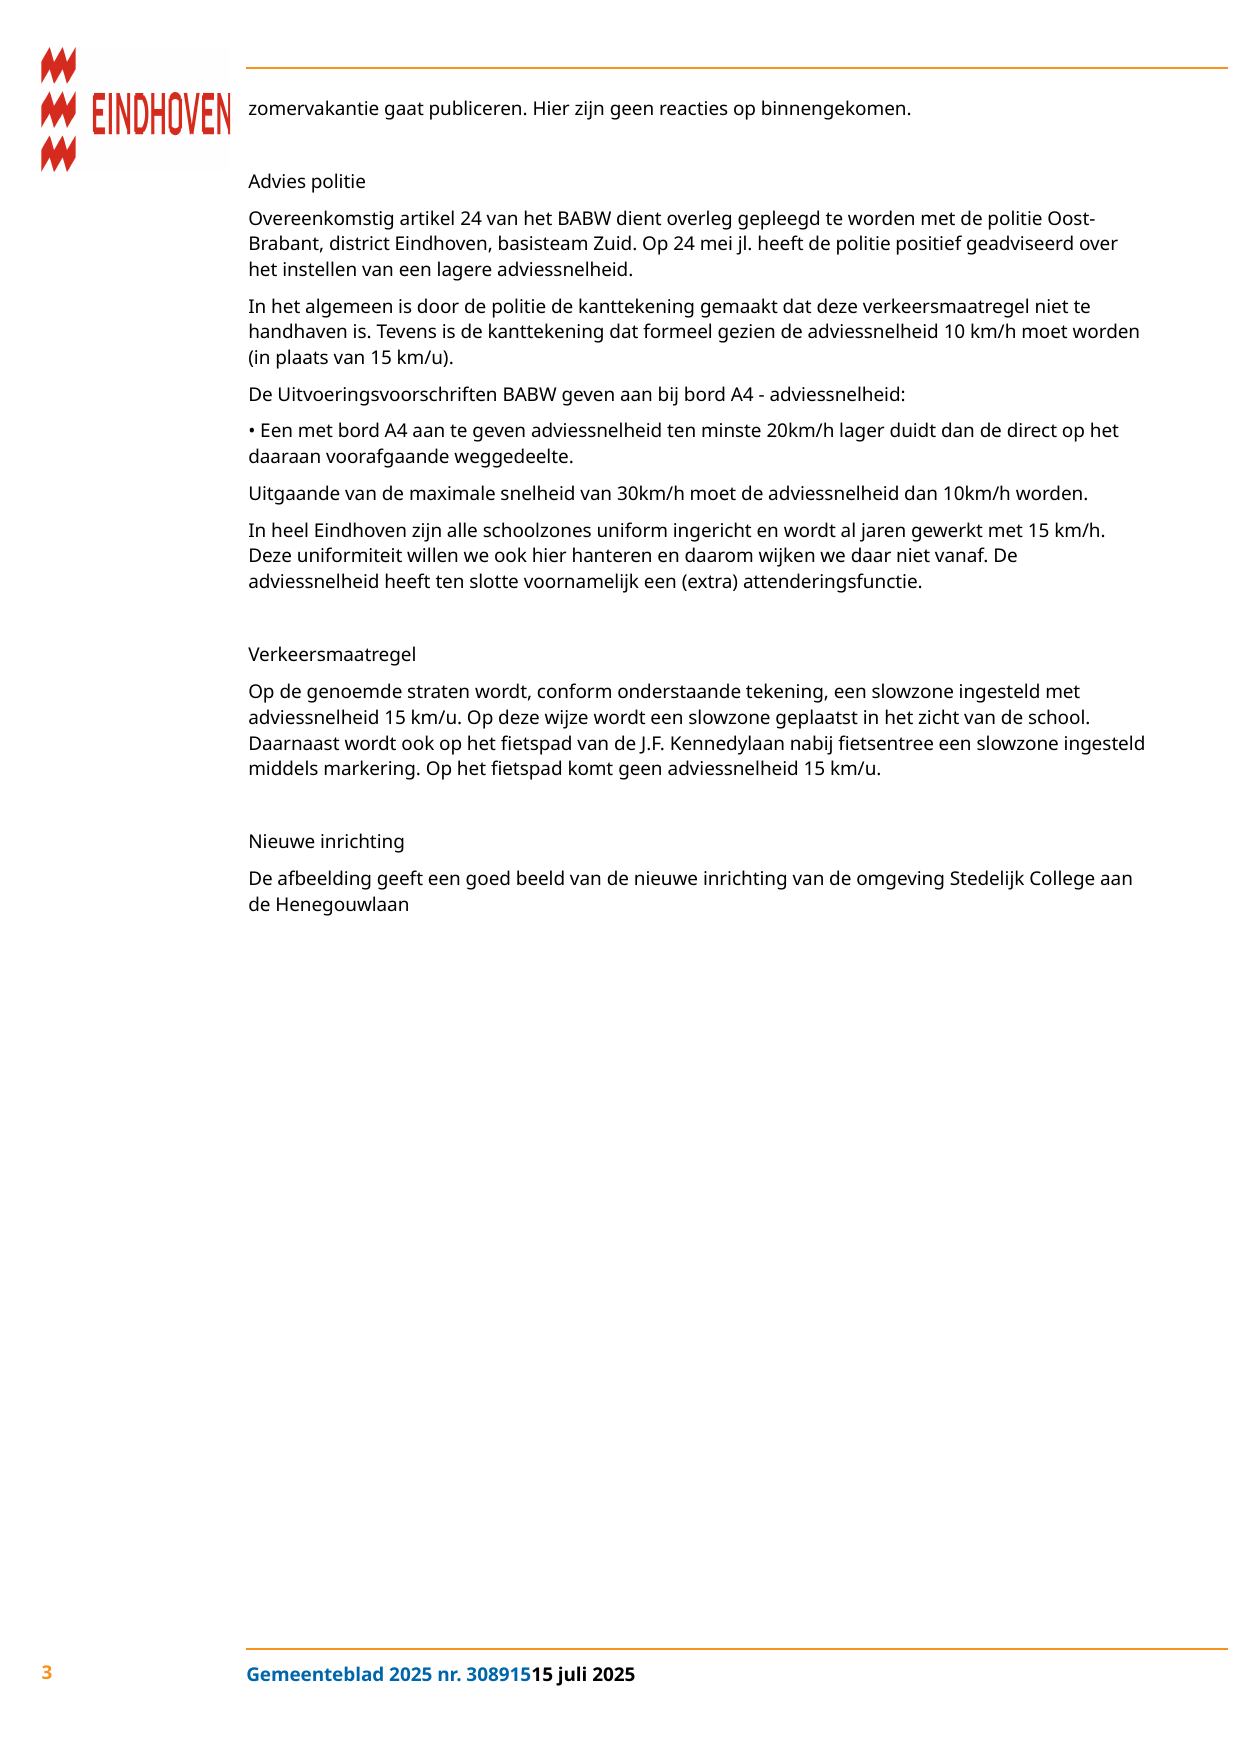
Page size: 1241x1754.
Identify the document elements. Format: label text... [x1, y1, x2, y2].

text Op de genoemde straten wordt, conform onderstaande tekening, een slowzone ingesteld met adviessnelheid 15 km/u. Op deze wijze wordt een slowzone geplaatst in het zicht van de school. Daarnaast wordt ook op het fietspad van de J.F. Kennedylaan nabij fietsentree een slowzone ingesteld middels markering. Op het fietspad komt geen adviessnelheid 15 km/u. [248, 678, 1152, 781]
text zomervakantie gaat publiceren. Hier zijn geen reacties op binnengekomen. [248, 95, 1152, 121]
text Uitgaande van de maximale snelheid van 30km/h moet de adviessnelheid dan 10km/h worden. [248, 480, 1152, 506]
text • Een met bord A4 aan te geven adviessnelheid ten minste 20km/h lager duidt dan de direct op het daaraan voorafgaande weggedeelte. [248, 418, 1152, 469]
text Advies politie [248, 168, 1152, 194]
text Nieuwe inrichting [248, 829, 1152, 854]
text Verkeersmaatregel [248, 642, 1152, 667]
text Overeenkomstig artikel 24 van het BABW dient overleg gepleegd te worden met de politie Oost-Brabant, district Eindhoven, basisteam Zuid. Op 24 mei jl. heeft de politie positief geadviseerd over het instellen van een lagere adviessnelheid. [248, 205, 1152, 282]
text In het algemeen is door de politie de kanttekening gemaakt dat deze verkeersmaatregel niet te handhaven is. Tevens is de kanttekening dat formeel gezien de adviessnelheid 10 km/h moet worden (in plaats van 15 km/u). [248, 293, 1152, 370]
text In heel Eindhoven zijn alle schoolzones uniform ingericht en wordt al jaren gewerkt met 15 km/h. Deze uniformiteit willen we ook hier hanteren en daarom wijken we daar niet vanaf. De adviessnelheid heeft ten slotte voornamelijk een (extra) attenderingsfunctie. [248, 517, 1152, 594]
text De afbeelding geeft een goed beeld van de nieuwe inrichting van de omgeving Stedelijk College aan de Henegouwlaan [248, 865, 1152, 917]
picture [41, 47, 231, 172]
text De Uitvoeringsvoorschriften BABW geven aan bij bord A4 - adviessnelheid: [248, 381, 1152, 407]
